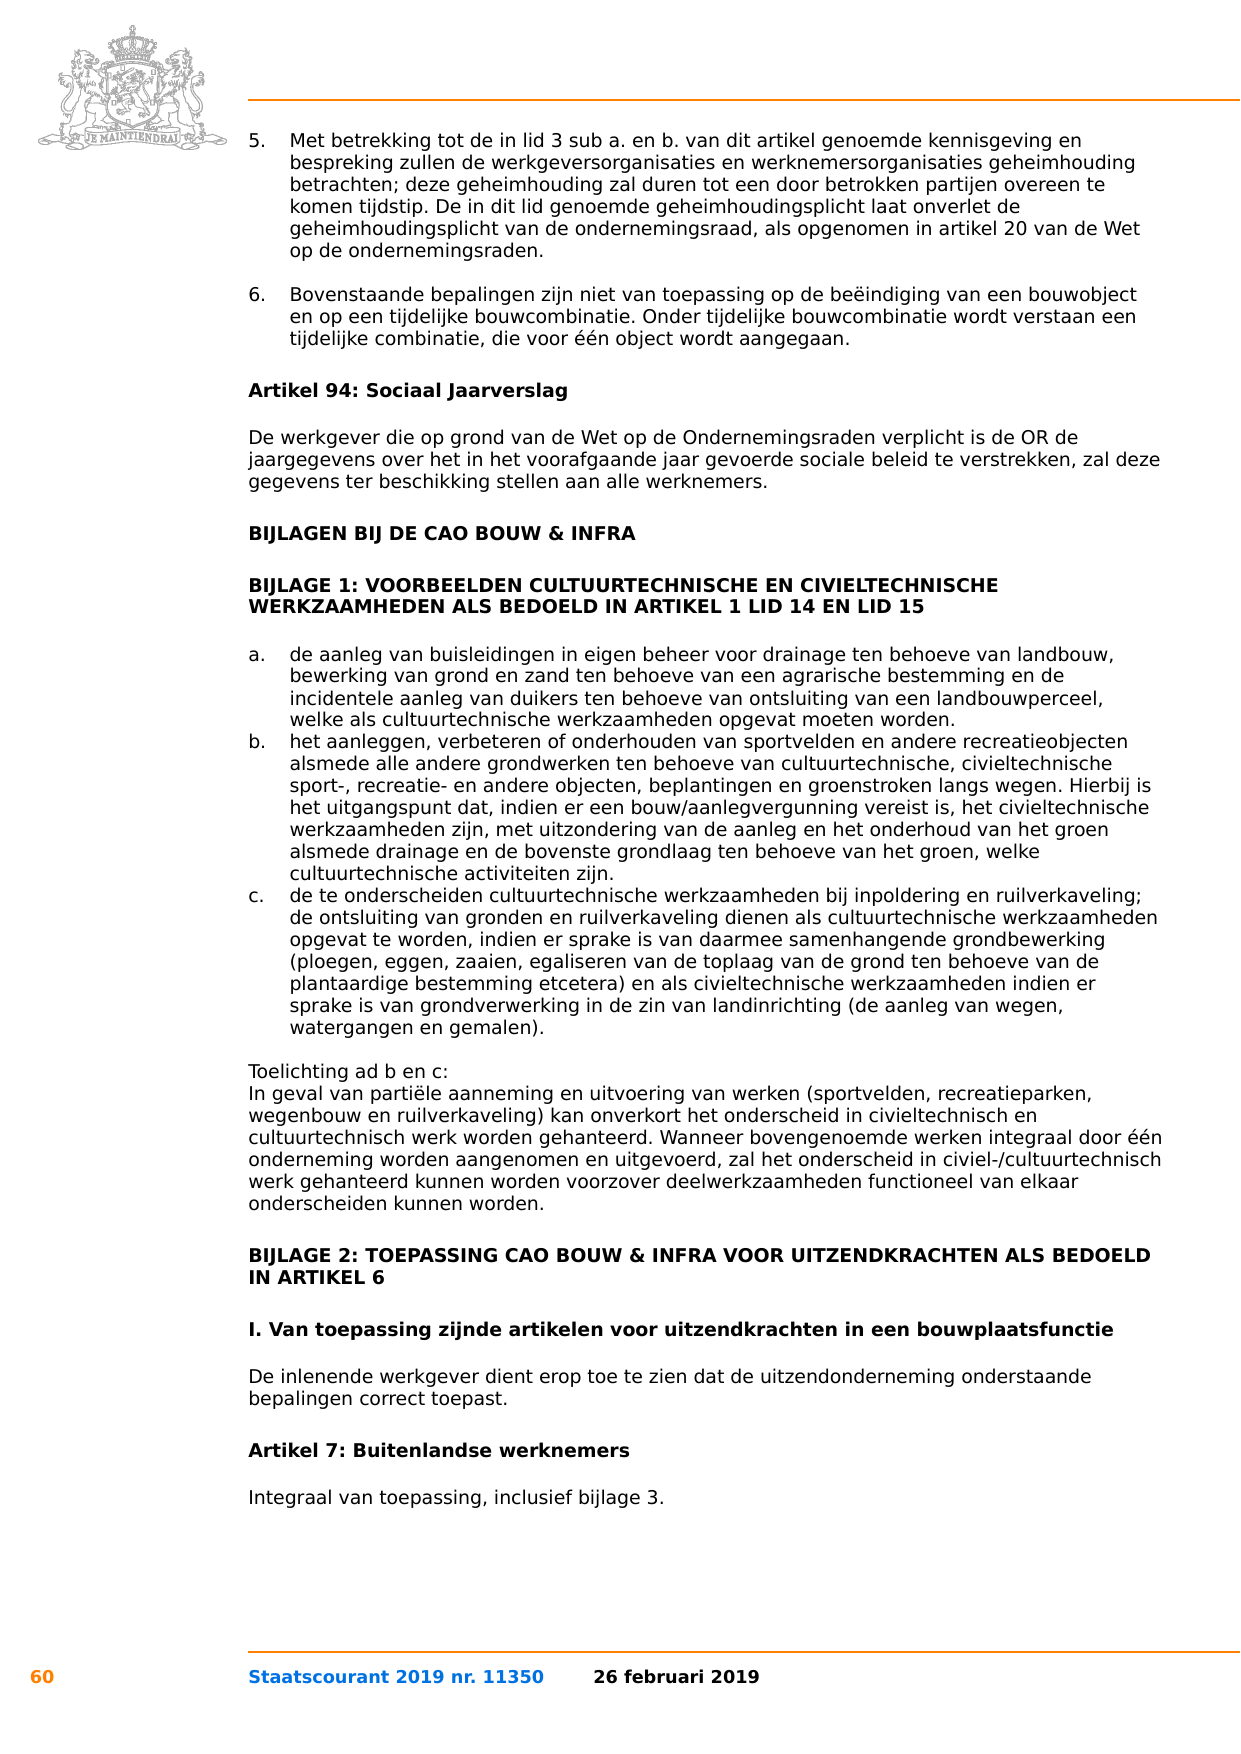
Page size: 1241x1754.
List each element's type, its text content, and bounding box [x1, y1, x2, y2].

text a. de aanleg van buisleidingen in eigen beheer voor drainage ten behoeve van landbouw, bewerking van grond en zand ten behoeve van een agrarische bestemming en de incidentele aanleg van duikers ten behoeve van ontsluiting van een landbouwperceel, welke als cultuurtechnische werkzaamheden opgevat moeten worden. [248, 643, 1163, 731]
picture [38, 25, 227, 150]
text In geval van partiële aanneming en uitvoering van werken (sportvelden, recreatieparken, wegenbouw en ruilverkaveling) kan onverkort het onderscheid in civieltechnisch en cultuurtechnisch werk worden gehanteerd. Wanneer bovengenoemde werken integraal door één onderneming worden aangenomen en uitgevoerd, zal het onderscheid in civiel-/cultuurtechnisch werk gehanteerd kunnen worden voorzover deelwerkzaamheden functioneel van elkaar onderscheiden kunnen worden. [248, 1083, 1163, 1215]
text Integraal van toepassing, inclusief bijlage 3. [248, 1487, 1163, 1509]
subtitle BIJLAGE 1: VOORBEELDEN CULTUURTECHNISCHE EN CIVIELTECHNISCHE WERKZAAMHEDEN ALS BEDOELD IN ARTIKEL 1 LID 14 EN LID 15 [248, 574, 1163, 618]
text Toelichting ad b en c: [248, 1061, 1163, 1083]
subtitle BIJLAGE 2: TOEPASSING CAO BOUW & INFRA VOOR UITZENDKRACHTEN ALS BEDOELD IN ARTIKEL 6 [248, 1245, 1163, 1289]
subtitle Artikel 94: Sociaal Jaarverslag [248, 379, 1163, 402]
text De werkgever die op grond van de Wet op de Ondernemingsraden verplicht is de OR de jaargegevens over het in het voorafgaande jaar gevoerde sociale beleid te verstrekken, zal deze gegevens ter beschikking stellen aan alle werknemers. [248, 427, 1163, 492]
subtitle BIJLAGEN BIJ DE CAO BOUW & INFRA [248, 522, 1163, 544]
subtitle Artikel 7: Buitenlandse werknemers [248, 1440, 1163, 1462]
text De inlenende werkgever dient erop toe te zien dat de uitzendonderneming onderstaande bepalingen correct toepast. [248, 1366, 1163, 1410]
text 6. Bovenstaande bepalingen zijn niet van toepassing op de beëindiging van een bouwobject en op een tijdelijke bouwcombinatie. Onder tijdelijke bouwcombinatie wordt verstaan een tijdelijke combinatie, die voor één object wordt aangegaan. [248, 284, 1163, 349]
text c. de te onderscheiden cultuurtechnische werkzaamheden bij inpoldering en ruilverkaveling; de ontsluiting van gronden en ruilverkaveling dienen als cultuurtechnische werkzaamheden opgevat te worden, indien er sprake is van daarmee samenhangende grondbewerking (ploegen, eggen, zaaien, egaliseren van de toplaag van de grond ten behoeve van de plantaardige bestemming etcetera) en als civieltechnische werkzaamheden indien er sprake is van grondverwerking in de zin van landinrichting (de aanleg van wegen, watergangen en gemalen). [248, 885, 1163, 1039]
subtitle I. Van toepassing zijnde artikelen voor uitzendkrachten in een bouwplaatsfunctie [248, 1319, 1163, 1341]
text b. het aanleggen, verbeteren of onderhouden van sportvelden en andere recreatieobjecten alsmede alle andere grondwerken ten behoeve van cultuurtechnische, civieltechnische sport-, recreatie- en andere objecten, beplantingen en groenstroken langs wegen. Hierbij is het uitgangspunt dat, indien er een bouw/aanlegvergunning vereist is, het civieltechnische werkzaamheden zijn, met uitzondering van de aanleg en het onderhoud van het groen alsmede drainage en de bovenste grondlaag ten behoeve van het groen, welke cultuurtechnische activiteiten zijn. [248, 731, 1163, 885]
text 5. Met betrekking tot de in lid 3 sub a. en b. van dit artikel genoemde kennisgeving en bespreking zullen de werkgeversorganisaties en werknemersorganisaties geheimhouding betrachten; deze geheimhouding zal duren tot een door betrokken partijen overeen te komen tijdstip. De in dit lid genoemde geheimhoudingsplicht laat onverlet de geheimhoudingsplicht van de ondernemingsraad, als opgenomen in artikel 20 van de Wet op de ondernemingsraden. [248, 130, 1163, 262]
